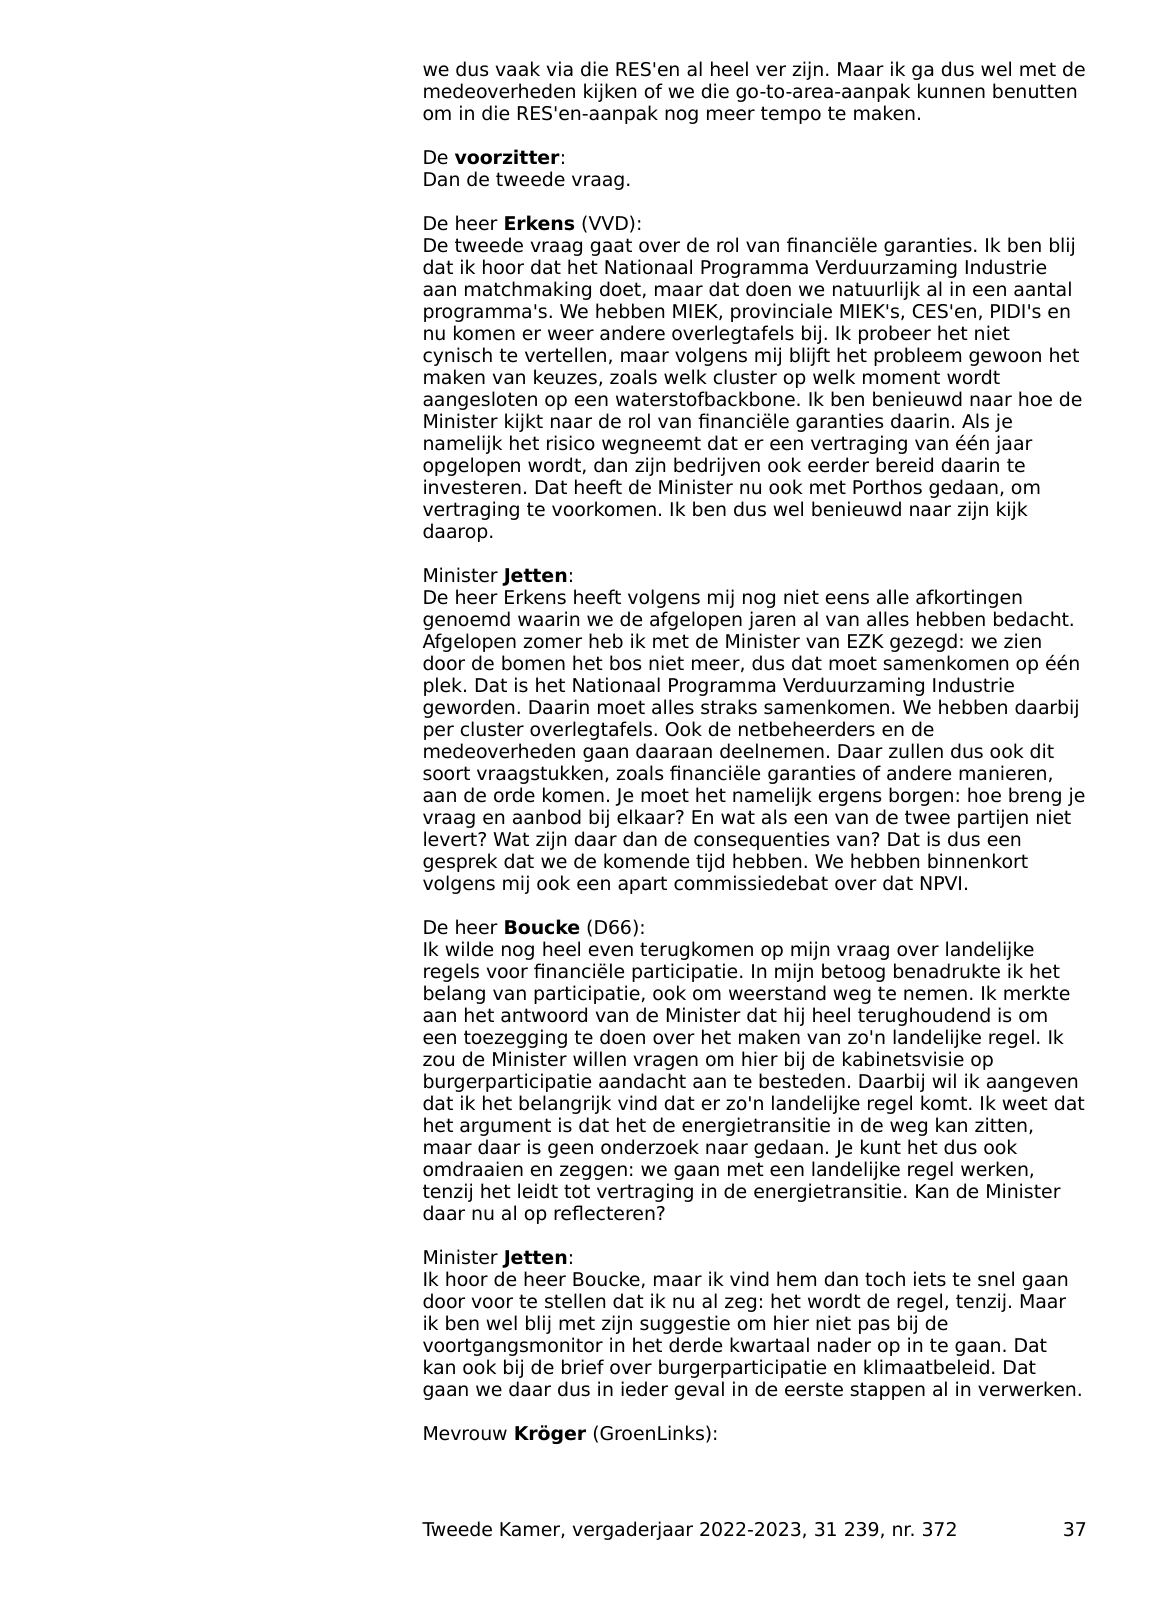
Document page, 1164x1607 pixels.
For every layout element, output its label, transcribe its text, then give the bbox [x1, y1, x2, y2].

text we dus vaak via die RES'en al heel ver zijn. Maar ik ga dus wel met de medeoverheden kijken of we die go-to-area-aanpak kunnen benutten om in die RES'en-aanpak nog meer tempo te maken. [422, 59, 1087, 125]
text De tweede vraag gaat over de rol van financiële garanties. Ik ben blij dat ik hoor dat het Nationaal Programma Verduurzaming Industrie aan matchmaking doet, maar dat doen we natuurlijk al in een aantal programma's. We hebben MIEK, provinciale MIEK's, CES'en, PIDI's en nu komen er weer andere overlegtafels bij. Ik probeer het niet cynisch te vertellen, maar volgens mij blijft het probleem gewoon het maken van keuzes, zoals welk cluster op welk moment wordt aangesloten op een waterstofbackbone. Ik ben benieuwd naar hoe de Minister kijkt naar de rol van financiële garanties daarin. Als je namelijk het risico wegneemt dat er een vertraging van één jaar opgelopen wordt, dan zijn bedrijven ook eerder bereid daarin te investeren. Dat heeft de Minister nu ook met Porthos gedaan, om vertraging te voorkomen. Ik ben dus wel benieuwd naar zijn kijk daarop. [422, 235, 1087, 543]
text Ik hoor de heer Boucke, maar ik vind hem dan toch iets te snel gaan door voor te stellen dat ik nu al zeg: het wordt de regel, tenzij. Maar ik ben wel blij met zijn suggestie om hier niet pas bij de voortgangsmonitor in het derde kwartaal nader op in te gaan. Dat kan ook bij de brief over burgerparticipatie en klimaatbeleid. Dat gaan we daar dus in ieder geval in de eerste stappen al in verwerken. [422, 1269, 1087, 1401]
text Mevrouw Kröger (GroenLinks): [422, 1423, 1087, 1445]
text De voorzitter: [422, 147, 1087, 169]
text De heer Boucke (D66): [422, 917, 1087, 939]
text Dan de tweede vraag. [422, 169, 1087, 191]
text De heer Erkens (VVD): [422, 213, 1087, 235]
text Ik wilde nog heel even terugkomen op mijn vraag over landelijke regels voor financiële participatie. In mijn betoog benadrukte ik het belang van participatie, ook om weerstand weg te nemen. Ik merkte aan het antwoord van de Minister dat hij heel terughoudend is om een toezegging te doen over het maken van zo'n landelijke regel. Ik zou de Minister willen vragen om hier bij de kabinetsvisie op burgerparticipatie aandacht aan te besteden. Daarbij wil ik aangeven dat ik het belangrijk vind dat er zo'n landelijke regel komt. Ik weet dat het argument is dat het de energietransitie in de weg kan zitten, maar daar is geen onderzoek naar gedaan. Je kunt het dus ook omdraaien en zeggen: we gaan met een landelijke regel werken, tenzij het leidt tot vertraging in de energietransitie. Kan de Minister daar nu al op reflecteren? [422, 939, 1087, 1225]
text Minister Jetten: [422, 1247, 1087, 1269]
text De heer Erkens heeft volgens mij nog niet eens alle afkortingen genoemd waarin we de afgelopen jaren al van alles hebben bedacht. Afgelopen zomer heb ik met de Minister van EZK gezegd: we zien door de bomen het bos niet meer, dus dat moet samenkomen op één plek. Dat is het Nationaal Programma Verduurzaming Industrie geworden. Daarin moet alles straks samenkomen. We hebben daarbij per cluster overlegtafels. Ook de netbeheerders en de medeoverheden gaan daaraan deelnemen. Daar zullen dus ook dit soort vraagstukken, zoals financiële garanties of andere manieren, aan de orde komen. Je moet het namelijk ergens borgen: hoe breng je vraag en aanbod bij elkaar? En wat als een van de twee partijen niet levert? Wat zijn daar dan de consequenties van? Dat is dus een gesprek dat we de komende tijd hebben. We hebben binnenkort volgens mij ook een apart commissiedebat over dat NPVI. [422, 587, 1087, 895]
text Minister Jetten: [422, 565, 1087, 587]
